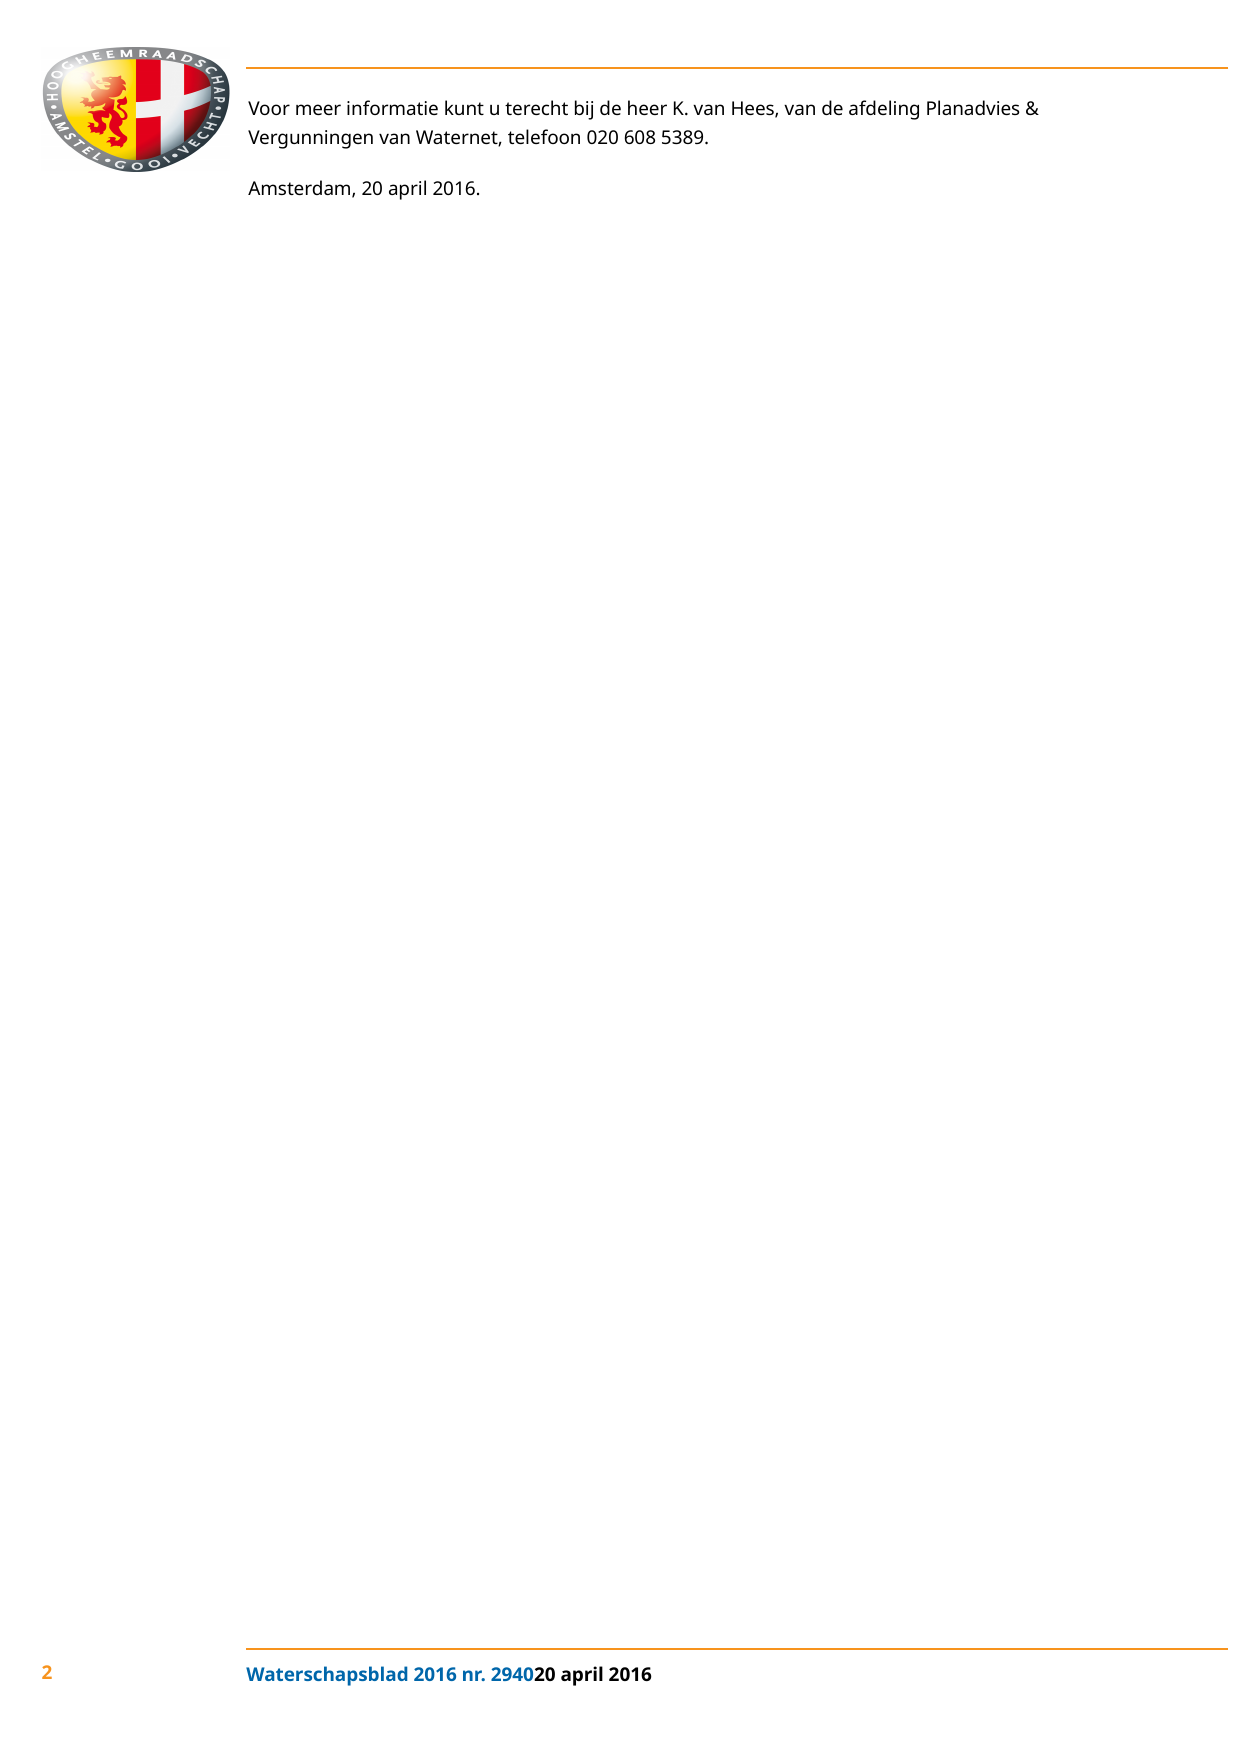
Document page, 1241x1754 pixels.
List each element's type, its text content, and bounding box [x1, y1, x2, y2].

picture [41, 47, 231, 172]
text Voor meer informatie kunt u terecht bij de heer K. van Hees, van de afdeling Planadvies & Vergunningen van Waternet, telefoon 020 608 5389. [248, 95, 1152, 150]
text Amsterdam, 20 april 2016. [248, 175, 1152, 201]
